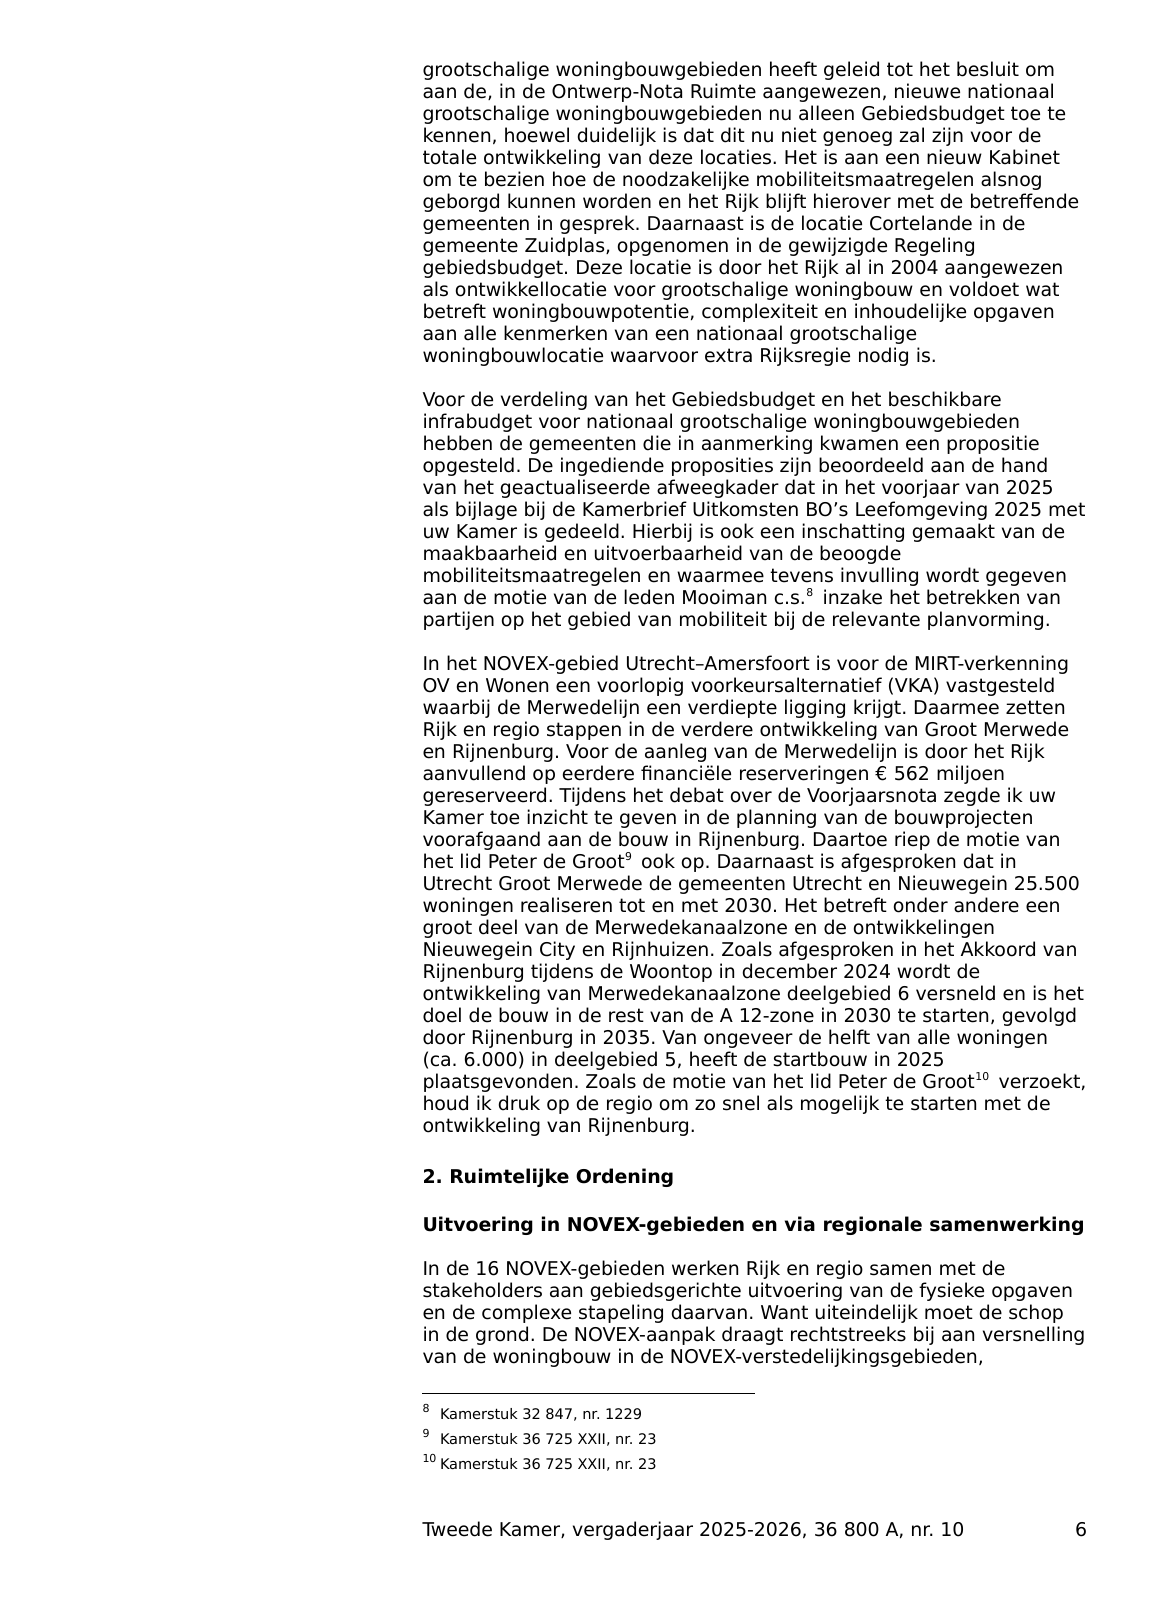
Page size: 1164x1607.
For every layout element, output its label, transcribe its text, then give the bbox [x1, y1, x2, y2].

text grootschalige woningbouwgebieden heeft geleid tot het besluit om aan de, in de Ontwerp-Nota Ruimte aangewezen, nieuwe nationaal grootschalige woningbouwgebieden nu alleen Gebiedsbudget toe te kennen, hoewel duidelijk is dat dit nu niet genoeg zal zijn voor de totale ontwikkeling van deze locaties. Het is aan een nieuw Kabinet om te bezien hoe de noodzakelijke mobiliteitsmaatregelen alsnog geborgd kunnen worden en het Rijk blijft hierover met de betreffende gemeenten in gesprek. Daarnaast is de locatie Cortelande in de gemeente Zuidplas, opgenomen in de gewijzigde Regeling gebiedsbudget. Deze locatie is door het Rijk al in 2004 aangewezen als ontwikkellocatie voor grootschalige woningbouw en voldoet wat betreft woningbouwpotentie, complexiteit en inhoudelijke opgaven aan alle kenmerken van een nationaal grootschalige woningbouwlocatie waarvoor extra Rijksregie nodig is. [422, 59, 1087, 367]
subtitle 2. Ruimtelijke Ordening [422, 1166, 1087, 1188]
text Kamerstuk 36 725 XXII, nr. 23 [422, 1427, 1087, 1449]
text In het NOVEX-gebied Utrecht–Amersfoort is voor de MIRT-verkenning OV en Wonen een voorlopig voorkeursalternatief (VKA) vastgesteld waarbij de Merwedelijn een verdiepte ligging krijgt. Daarmee zetten Rijk en regio stappen in de verdere ontwikkeling van Groot Merwede en Rijnenburg. Voor de aanleg van de Merwedelijn is door het Rijk aanvullend op eerdere financiële reserveringen € 562 miljoen gereserveerd. Tijdens het debat over de Voorjaarsnota zegde ik uw Kamer toe inzicht te geven in de planning van de bouwprojecten voorafgaand aan de bouw in Rijnenburg. Daartoe riep de motie van het lid Peter de Groot ook op. Daarnaast is afgesproken dat in Utrecht Groot Merwede de gemeenten Utrecht en Nieuwegein 25.500 woningen realiseren tot en met 2030. Het betreft onder andere een groot deel van de Merwedekanaalzone en de ontwikkelingen Nieuwegein City en Rijnhuizen. Zoals afgesproken in het Akkoord van Rijnenburg tijdens de Woontop in december 2024 wordt de ontwikkeling van Merwedekanaalzone deelgebied 6 versneld en is het doel de bouw in de rest van de A 12-zone in 2030 te starten, gevolgd door Rijnenburg in 2035. Van ongeveer de helft van alle woningen (ca. 6.000) in deelgebied 5, heeft de startbouw in 2025 plaatsgevonden. Zoals de motie van het lid Peter de Groot verzoekt, houd ik druk op de regio om zo snel als mogelijk te starten met de ontwikkeling van Rijnenburg. [422, 653, 1087, 1136]
subtitle Uitvoering in NOVEX-gebieden en via regionale samenwerking [422, 1213, 1087, 1235]
text Kamerstuk 36 725 XXII, nr. 23 [422, 1452, 1087, 1474]
text Kamerstuk 32 847, nr. 1229 [422, 1402, 1087, 1424]
text Voor de verdeling van het Gebiedsbudget en het beschikbare infrabudget voor nationaal grootschalige woningbouwgebieden hebben de gemeenten die in aanmerking kwamen een propositie opgesteld. De ingediende proposities zijn beoordeeld aan de hand van het geactualiseerde afweegkader dat in het voorjaar van 2025 als bijlage bij de Kamerbrief Uitkomsten BO’s Leefomgeving 2025 met uw Kamer is gedeeld. Hierbij is ook een inschatting gemaakt van de maakbaarheid en uitvoerbaarheid van de beoogde mobiliteitsmaatregelen en waarmee tevens invulling wordt gegeven aan de motie van de leden Mooiman c.s. inzake het betrekken van partijen op het gebied van mobiliteit bij de relevante planvorming. [422, 389, 1087, 631]
text In de 16 NOVEX-gebieden werken Rijk en regio samen met de stakeholders aan gebiedsgerichte uitvoering van de fysieke opgaven en de complexe stapeling daarvan. Want uiteindelijk moet de schop in de grond. De NOVEX-aanpak draagt rechtstreeks bij aan versnelling van de woningbouw in de NOVEX-verstedelijkingsgebieden, [422, 1258, 1087, 1367]
